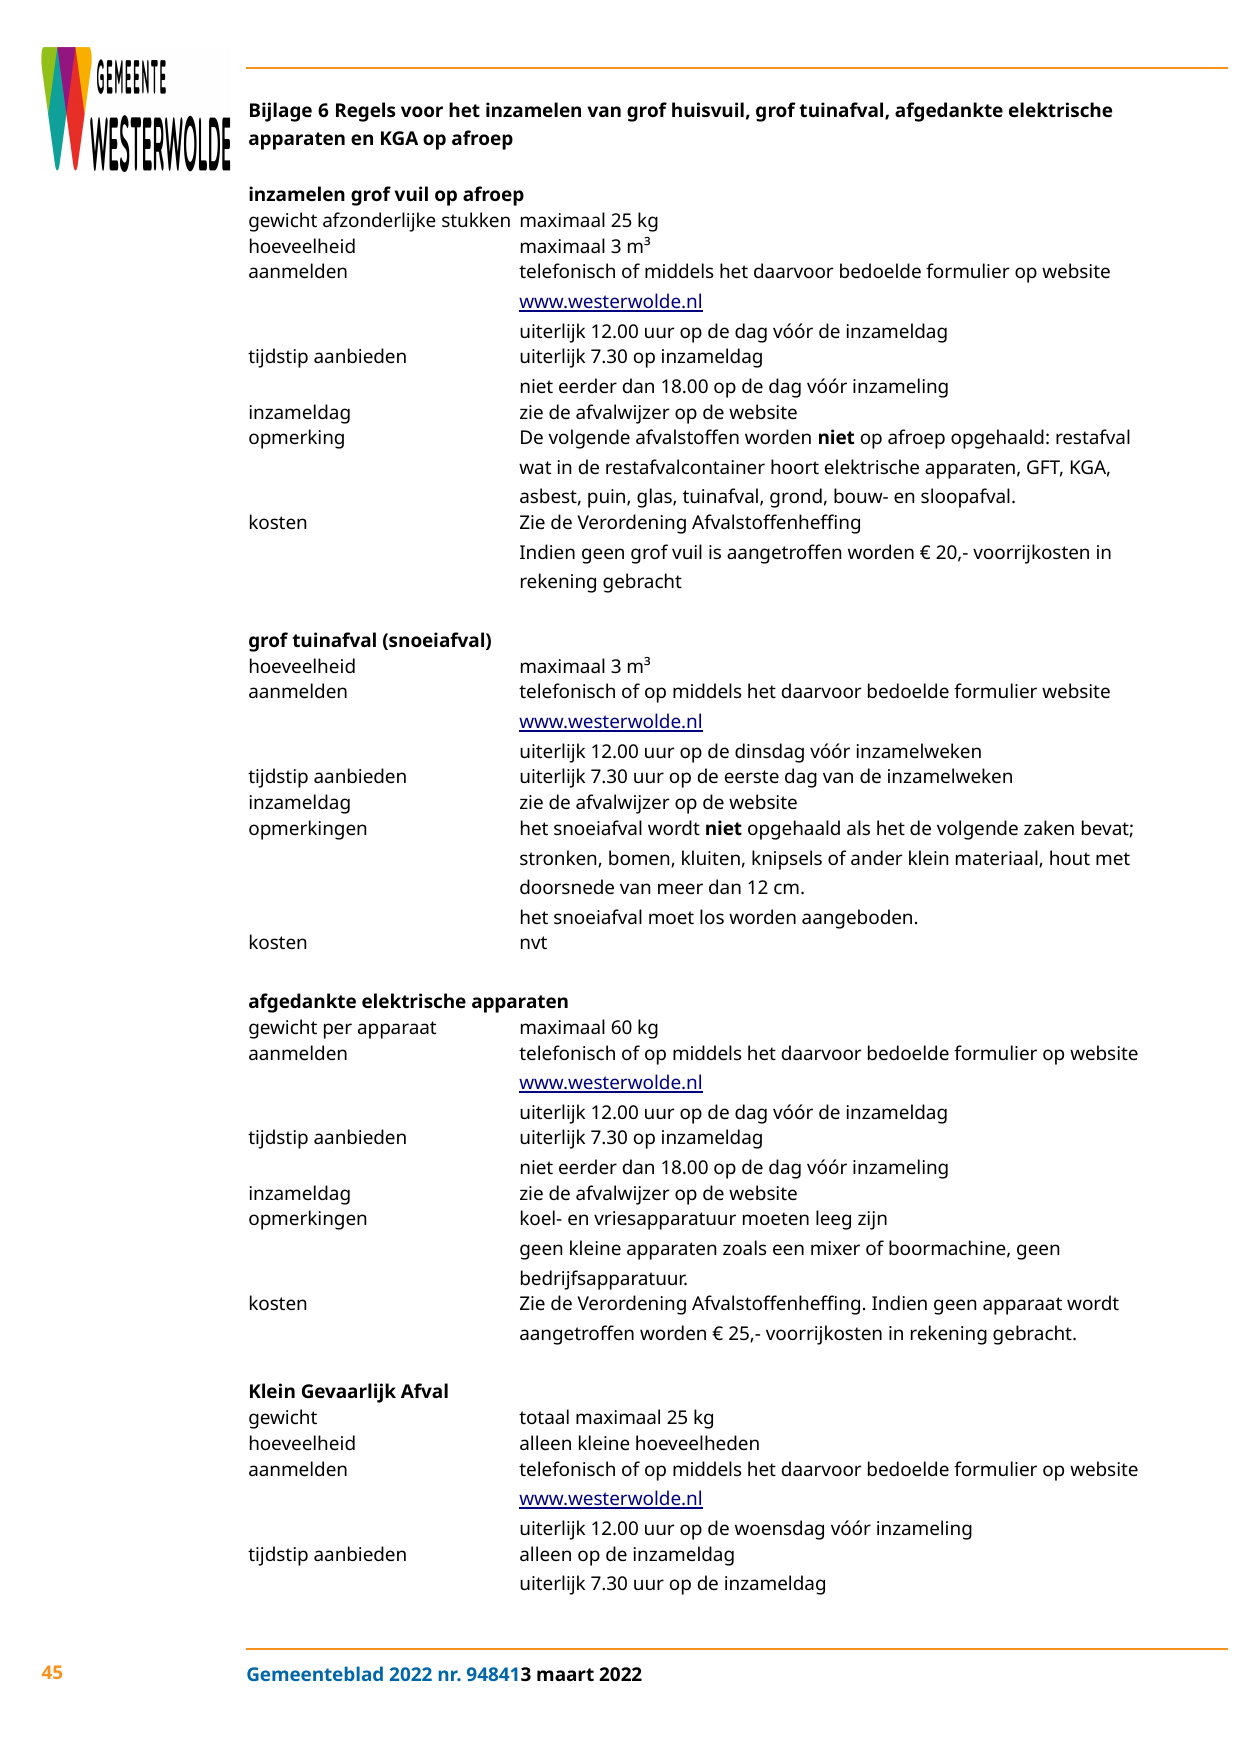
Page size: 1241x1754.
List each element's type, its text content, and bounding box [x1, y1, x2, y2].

table_cell uiterlijk 7.30 op inzameldag niet eerder dan 18.00 op de dag vóór inzameling [519, 1125, 1152, 1180]
table_cell maximaal 60 kg [519, 1014, 1152, 1040]
table_cell zie de afvalwijzer op de website [519, 789, 1152, 815]
table_cell Zie de Verordening Afvalstoffenheffing Indien geen grof vuil is aangetroffen worden € 20,- voorrijkosten in rekening gebracht [519, 510, 1152, 594]
table_cell gewicht per apparaat [248, 1014, 519, 1040]
table_cell aanmelden [248, 259, 519, 343]
table_header inzamelen grof vuil op afroep [248, 181, 1152, 207]
table_cell kosten [248, 930, 519, 955]
table_cell opmerkingen [248, 815, 519, 929]
picture [41, 47, 231, 172]
table_cell maximaal 3 m³ [519, 233, 1152, 259]
table_cell koel- en vriesapparatuur moeten leeg zijn geen kleine apparaten zoals een mixer of boormachine, geen bedrijfsapparatuur. [519, 1206, 1152, 1291]
table_cell kosten [248, 1291, 519, 1346]
table_cell inzameldag [248, 789, 519, 815]
table_cell hoeveelheid [248, 653, 519, 679]
table_cell totaal maximaal 25 kg [519, 1405, 1152, 1430]
table_cell tijdstip aanbieden [248, 1541, 519, 1596]
table_cell De volgende afvalstoffen worden niet op afroep opgehaald: restafval wat in de restafvalcontainer hoort elektrische apparaten, GFT, KGA, asbest, puin, glas, tuinafval, grond, bouw- en sloopafval. [519, 425, 1152, 509]
table_cell inzameldag [248, 399, 519, 424]
table_cell nvt [519, 930, 1152, 955]
table_cell telefonisch of op middels het daarvoor bedoelde formulier website www.westerwolde.nl uiterlijk 12.00 uur op de dinsdag vóór inzamelweken [519, 679, 1152, 764]
table_header grof tuinafval (snoeiafval) [248, 627, 1152, 653]
table_cell kosten [248, 510, 519, 594]
table_cell aanmelden [248, 1040, 519, 1124]
table_cell uiterlijk 7.30 op inzameldag niet eerder dan 18.00 op de dag vóór inzameling [519, 344, 1152, 399]
table_cell zie de afvalwijzer op de website [519, 1180, 1152, 1206]
table_cell alleen kleine hoeveelheden [519, 1430, 1152, 1456]
table_cell hoeveelheid [248, 233, 519, 259]
table_cell hoeveelheid [248, 1430, 519, 1456]
table_cell telefonisch of op middels het daarvoor bedoelde formulier op website www.westerwolde.nl uiterlijk 12.00 uur op de dag vóór de inzameldag [519, 1040, 1152, 1124]
table_cell tijdstip aanbieden [248, 764, 519, 789]
table_cell alleen op de inzameldag uiterlijk 7.30 uur op de inzameldag [519, 1541, 1152, 1596]
table_header Klein Gevaarlijk Afval [248, 1379, 1152, 1404]
table_cell het snoeiafval wordt niet opgehaald als het de volgende zaken bevat; stronken, bomen, kluiten, knipsels of ander klein materiaal, hout met doorsnede van meer dan 12 cm. het snoeiafval moet los worden aangeboden. [519, 815, 1152, 929]
table_cell maximaal 3 m³ [519, 653, 1152, 679]
table_cell opmerking [248, 425, 519, 509]
table_cell tijdstip aanbieden [248, 1125, 519, 1180]
table_cell uiterlijk 7.30 uur op de eerste dag van de inzamelweken [519, 764, 1152, 789]
table_cell aanmelden [248, 1456, 519, 1541]
table_cell gewicht afzonderlijke stukken [248, 207, 519, 233]
table_cell Zie de Verordening Afvalstoffenheffing. Indien geen apparaat wordt aangetroffen worden € 25,- voorrijkosten in rekening gebracht. [519, 1291, 1152, 1346]
table_cell zie de afvalwijzer op de website [519, 399, 1152, 424]
table_cell gewicht [248, 1405, 519, 1430]
table_header afgedankte elektrische apparaten [248, 988, 1152, 1014]
table_cell maximaal 25 kg [519, 207, 1152, 233]
table_cell aanmelden [248, 679, 519, 764]
table_cell tijdstip aanbieden [248, 344, 519, 399]
table_cell telefonisch of middels het daarvoor bedoelde formulier op website www.westerwolde.nl uiterlijk 12.00 uur op de dag vóór de inzameldag [519, 259, 1152, 343]
table_cell inzameldag [248, 1180, 519, 1206]
text Bijlage 6 Regels voor het inzamelen van grof huisvuil, grof tuinafval, afgedankte elektrische apparaten en KGA op afroep [248, 95, 1152, 152]
table_cell opmerkingen [248, 1206, 519, 1291]
table_cell telefonisch of op middels het daarvoor bedoelde formulier op website www.westerwolde.nl uiterlijk 12.00 uur op de woensdag vóór inzameling [519, 1456, 1152, 1541]
